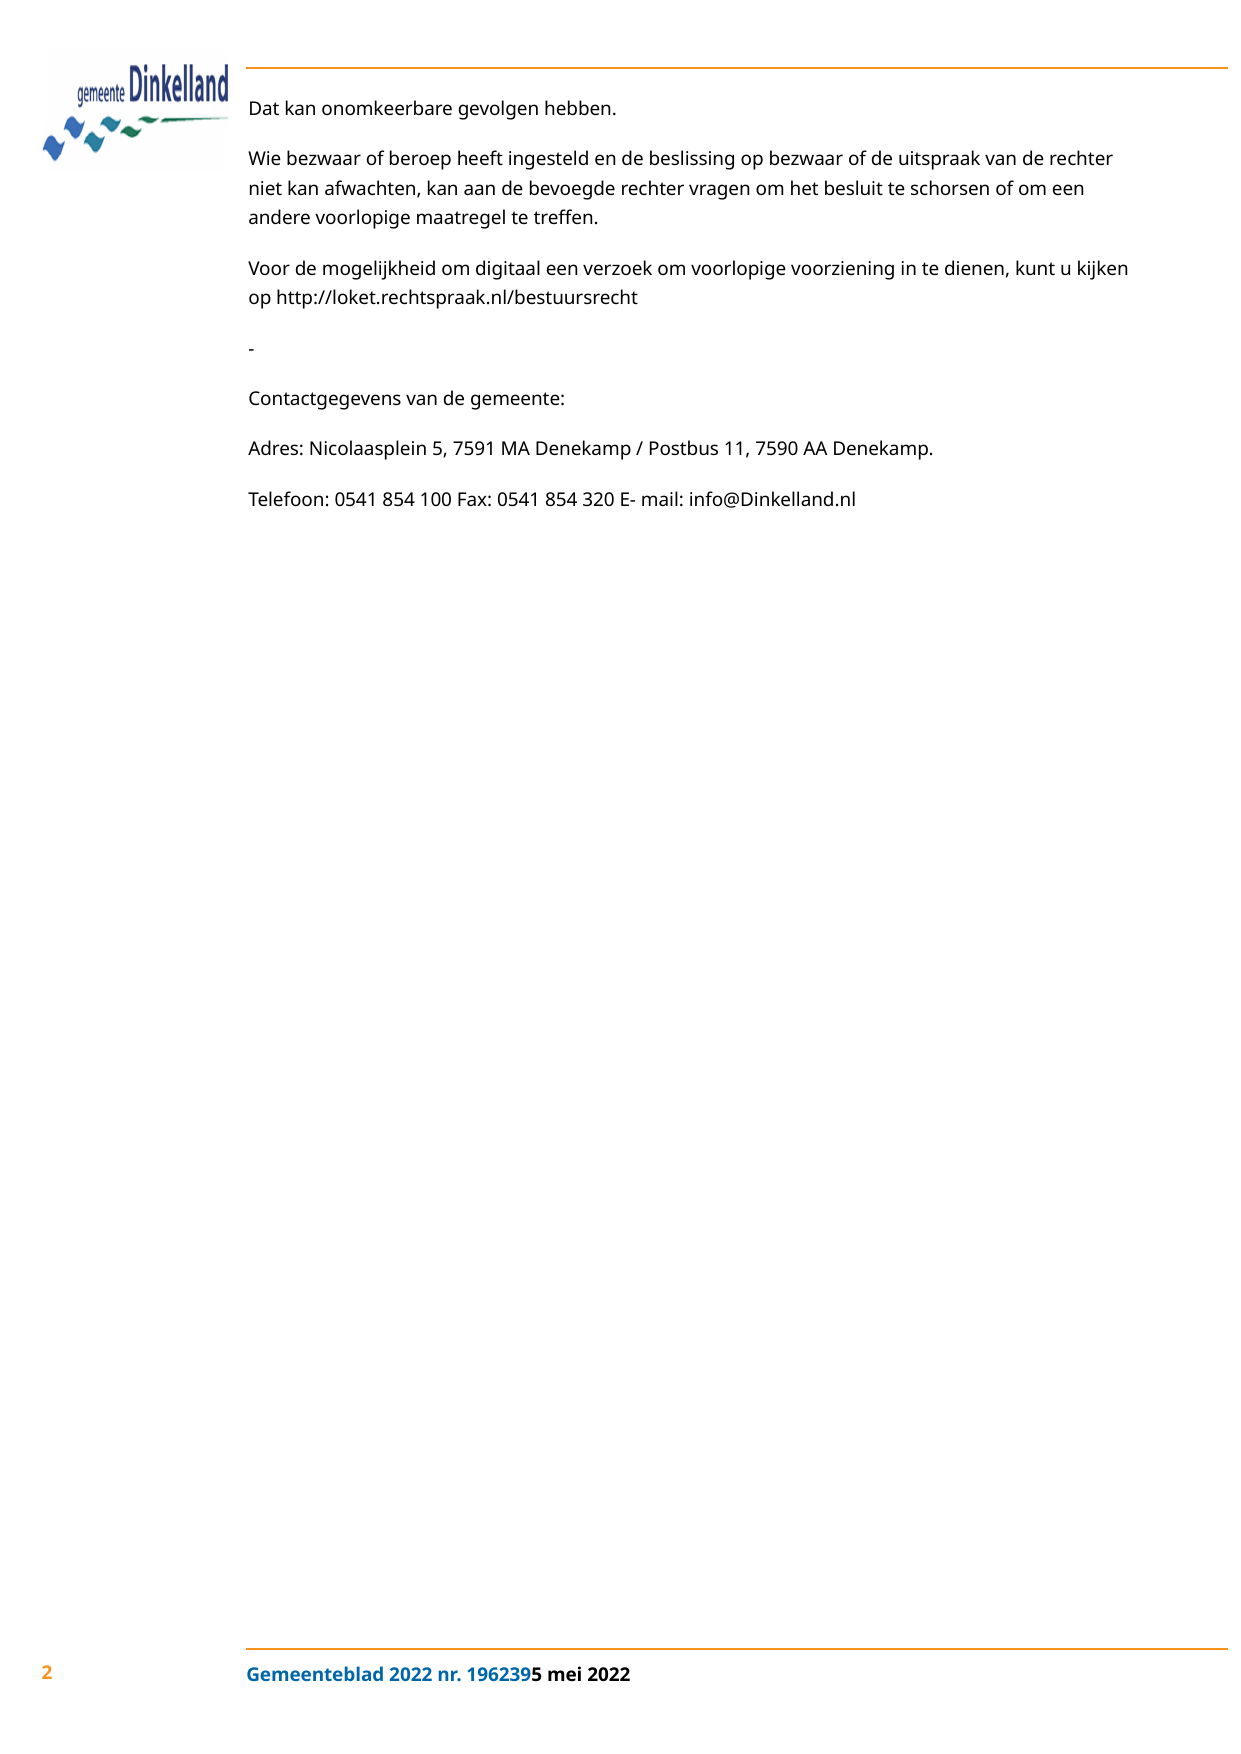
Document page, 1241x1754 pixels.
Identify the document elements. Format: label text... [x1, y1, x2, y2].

text Wie bezwaar of beroep heeft ingesteld en de beslissing op bezwaar of de uitspraak van de rechter niet kan afwachten, kan aan de bevoegde rechter vragen om het besluit te schorsen of om een andere voorlopige maatregel te treffen. [248, 145, 1152, 230]
picture [41, 47, 231, 172]
text Voor de mogelijkheid om digitaal een verzoek om voorlopige voorziening in te dienen, kunt u kijken op http://loket.rechtspraak.nl/bestuursrecht [248, 255, 1152, 310]
text Contactgegevens van de gemeente: [248, 385, 1152, 411]
text Dat kan onomkeerbare gevolgen hebben. [248, 95, 1152, 121]
text Telefoon: 0541 854 100 Fax: 0541 854 320 E- mail: info@Dinkelland.nl [248, 486, 1152, 512]
text Adres: Nicolaasplein 5, 7591 MA Denekamp / Postbus 11, 7590 AA Denekamp. [248, 436, 1152, 461]
text - [248, 335, 1152, 361]
